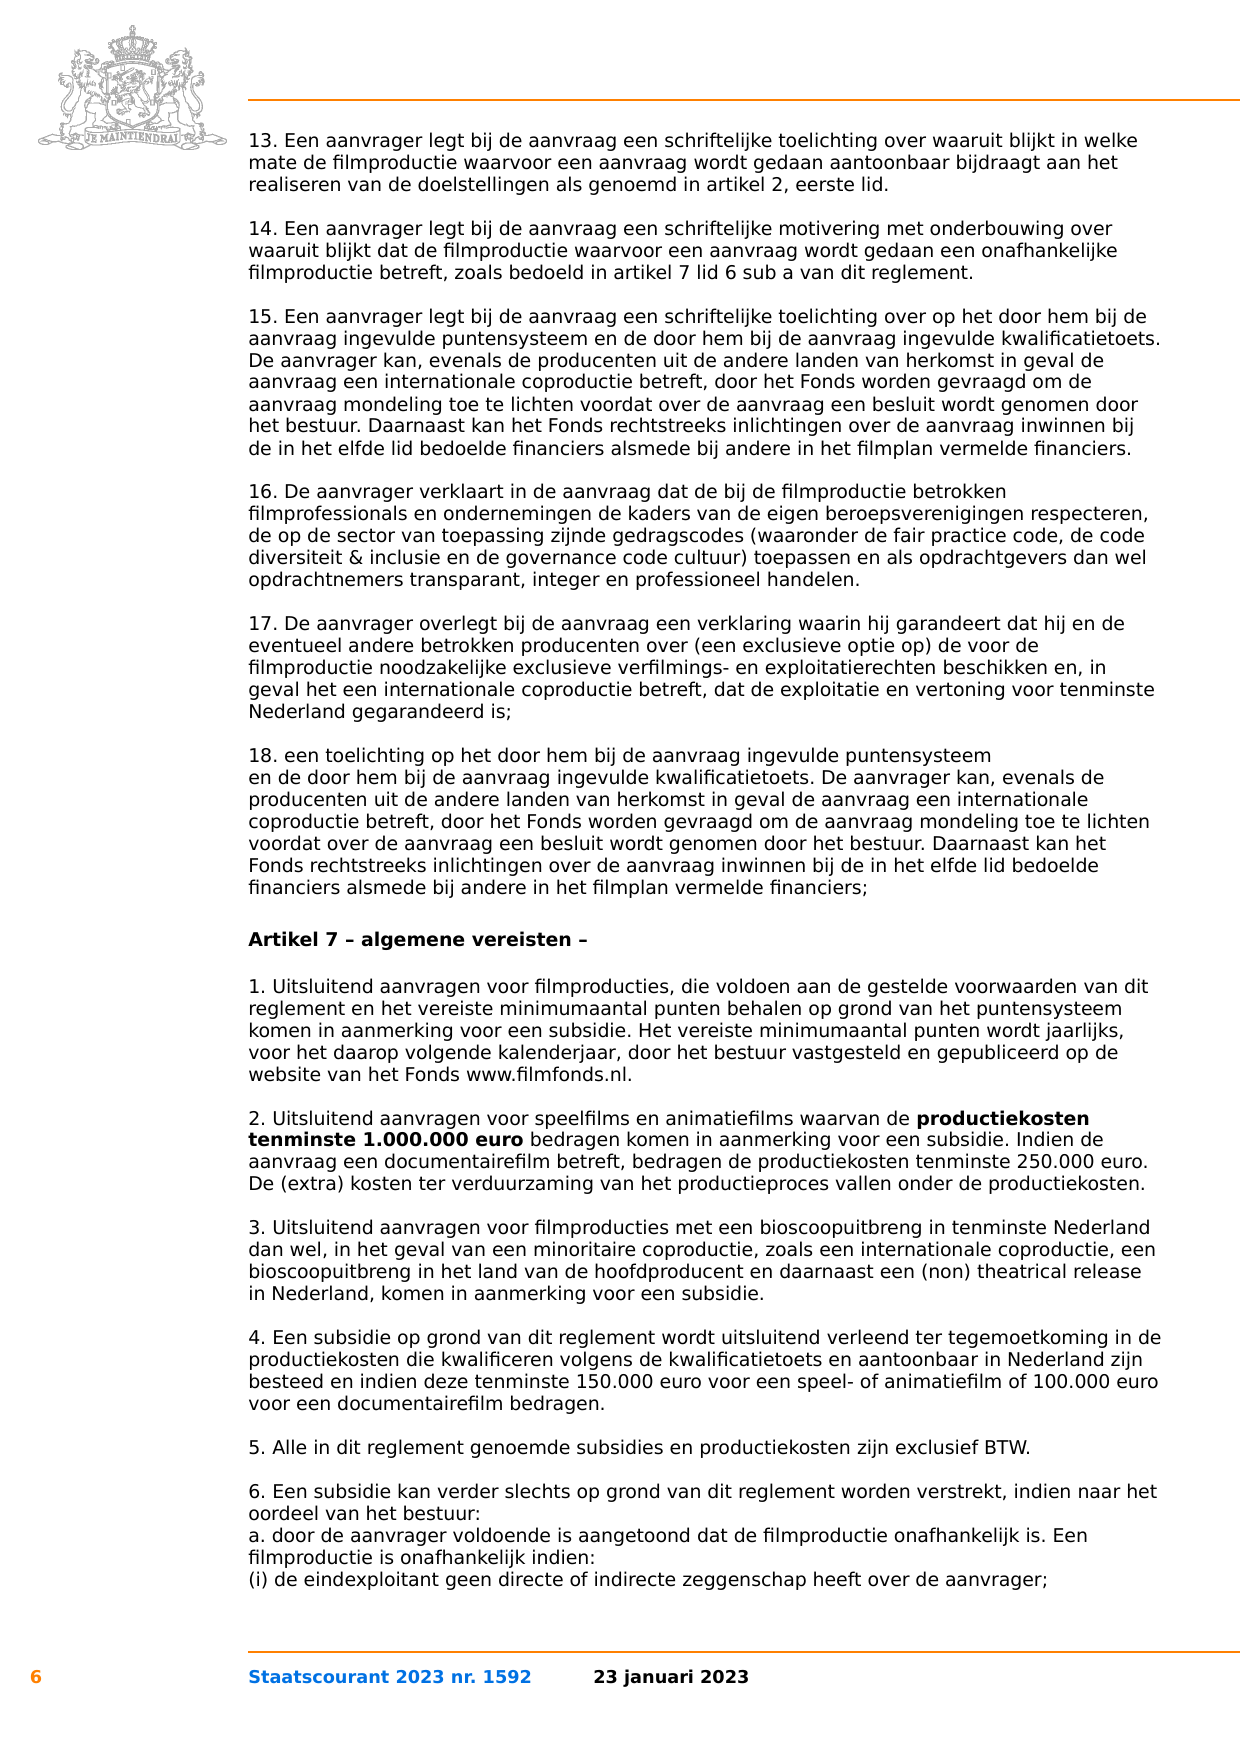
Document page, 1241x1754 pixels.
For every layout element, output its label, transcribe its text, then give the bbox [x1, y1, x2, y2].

text 16. De aanvrager verklaart in de aanvraag dat de bij de filmproductie betrokken filmprofessionals en ondernemingen de kaders van de eigen beroepsverenigingen respecteren, de op de sector van toepassing zijnde gedragscodes (waaronder de fair practice code, de code diversiteit & inclusie en de governance code cultuur) toepassen en als opdrachtgevers dan wel opdrachtnemers transparant, integer en professioneel handelen. [248, 481, 1163, 591]
text 2. Uitsluitend aanvragen voor speelfilms en animatiefilms waarvan de productiekosten tenminste 1.000.000 euro bedragen komen in aanmerking voor een subsidie. Indien de aanvraag een documentairefilm betreft, bedragen de productiekosten tenminste 250.000 euro. De (extra) kosten ter verduurzaming van het productieproces vallen onder de productiekosten. [248, 1107, 1163, 1195]
text (i) de eindexploitant geen directe of indirecte zeggenschap heeft over de aanvrager; [248, 1568, 1163, 1591]
text 15. Een aanvrager legt bij de aanvraag een schriftelijke toelichting over op het door hem bij de aanvraag ingevulde puntensysteem en de door hem bij de aanvraag ingevulde kwalificatietoets. De aanvrager kan, evenals de producenten uit de andere landen van herkomst in geval de aanvraag een internationale coproductie betreft, door het Fonds worden gevraagd om de aanvraag mondeling toe te lichten voordat over de aanvraag een besluit wordt genomen door het bestuur. Daarnaast kan het Fonds rechtstreeks inlichtingen over de aanvraag inwinnen bij de in het elfde lid bedoelde financiers alsmede bij andere in het filmplan vermelde financiers. [248, 306, 1163, 459]
text 4. Een subsidie op grond van dit reglement wordt uitsluitend verleend ter tegemoetkoming in de productiekosten die kwalificeren volgens de kwalificatietoets en aantoonbaar in Nederland zijn besteed en indien deze tenminste 150.000 euro voor een speel- of animatiefilm of 100.000 euro voor een documentairefilm bedragen. [248, 1327, 1163, 1415]
text 13. Een aanvrager legt bij de aanvraag een schriftelijke toelichting over waaruit blijkt in welke mate de filmproductie waarvoor een aanvraag wordt gedaan aantoonbaar bijdraagt aan het realiseren van de doelstellingen als genoemd in artikel 2, eerste lid. [248, 130, 1163, 196]
text en de door hem bij de aanvraag ingevulde kwalificatietoets. De aanvrager kan, evenals de producenten uit de andere landen van herkomst in geval de aanvraag een internationale coproductie betreft, door het Fonds worden gevraagd om de aanvraag mondeling toe te lichten voordat over de aanvraag een besluit wordt genomen door het bestuur. Daarnaast kan het Fonds rechtstreeks inlichtingen over de aanvraag inwinnen bij de in het elfde lid bedoelde financiers alsmede bij andere in het filmplan vermelde financiers; [248, 767, 1163, 899]
text a. door de aanvrager voldoende is aangetoond dat de filmproductie onafhankelijk is. Een filmproductie is onafhankelijk indien: [248, 1524, 1163, 1568]
text 17. De aanvrager overlegt bij de aanvraag een verklaring waarin hij garandeert dat hij en de eventueel andere betrokken producenten over (een exclusieve optie op) de voor de filmproductie noodzakelijke exclusieve verfilmings- en exploitatierechten beschikken en, in geval het een internationale coproductie betreft, dat de exploitatie en vertoning voor tenminste Nederland gegarandeerd is; [248, 613, 1163, 723]
text 18. een toelichting op het door hem bij de aanvraag ingevulde puntensysteem [248, 745, 1163, 767]
text 14. Een aanvrager legt bij de aanvraag een schriftelijke motivering met onderbouwing over waaruit blijkt dat de filmproductie waarvoor een aanvraag wordt gedaan een onafhankelijke filmproductie betreft, zoals bedoeld in artikel 7 lid 6 sub a van dit reglement. [248, 218, 1163, 284]
text 5. Alle in dit reglement genoemde subsidies en productiekosten zijn exclusief BTW. [248, 1437, 1163, 1459]
text 6. Een subsidie kan verder slechts op grond van dit reglement worden verstrekt, indien naar het oordeel van het bestuur: [248, 1481, 1163, 1524]
subtitle Artikel 7 – algemene vereisten – [248, 929, 1163, 951]
text 3. Uitsluitend aanvragen voor filmproducties met een bioscoopuitbreng in tenminste Nederland dan wel, in het geval van een minoritaire coproductie, zoals een internationale coproductie, een bioscoopuitbreng in het land van de hoofdproducent en daarnaast een (non) theatrical release in Nederland, komen in aanmerking voor een subsidie. [248, 1217, 1163, 1305]
picture [38, 25, 227, 150]
text 1. Uitsluitend aanvragen voor filmproducties, die voldoen aan de gestelde voorwaarden van dit reglement en het vereiste minimumaantal punten behalen op grond van het puntensysteem komen in aanmerking voor een subsidie. Het vereiste minimumaantal punten wordt jaarlijks, voor het daarop volgende kalenderjaar, door het bestuur vastgesteld en gepubliceerd op de website van het Fonds www.filmfonds.nl. [248, 976, 1163, 1086]
